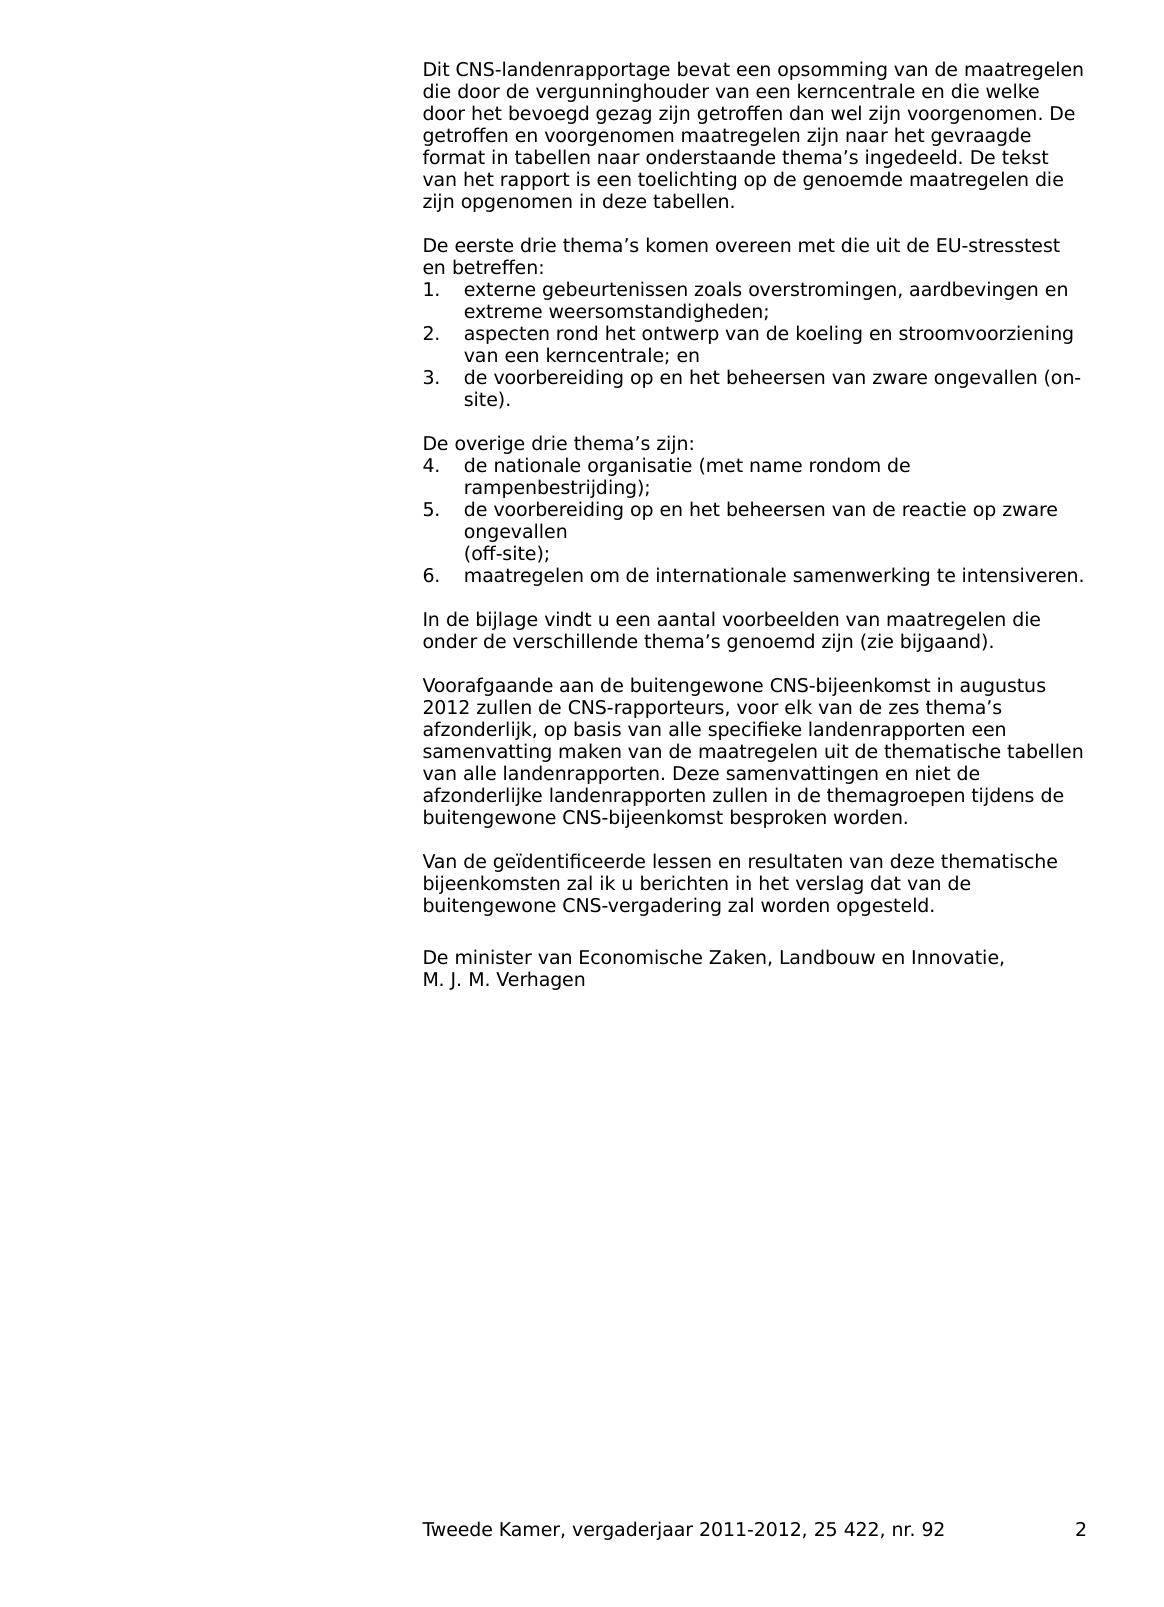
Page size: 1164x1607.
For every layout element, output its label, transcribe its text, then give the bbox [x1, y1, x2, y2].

text 1. externe gebeurtenissen zoals overstromingen, aardbevingen en extreme weersomstandigheden; [422, 279, 1087, 323]
text Voorafgaande aan de buitengewone CNS-bijeenkomst in augustus 2012 zullen de CNS-rapporteurs, voor elk van de zes thema’s afzonderlijk, op basis van alle specifieke landenrapporten een samenvatting maken van de maatregelen uit de thematische tabellen van alle landenrapporten. Deze samenvattingen en niet de afzonderlijke landenrapporten zullen in de themagroepen tijdens de buitengewone CNS-bijeenkomst besproken worden. [422, 675, 1087, 829]
text De overige drie thema’s zijn: [422, 433, 1087, 455]
text Van de geïdentificeerde lessen en resultaten van deze thematische bijeenkomsten zal ik u berichten in het verslag dat van de buitengewone CNS-vergadering zal worden opgesteld. [422, 851, 1087, 917]
text De eerste drie thema’s komen overeen met die uit de EU-stresstest en betreffen: [422, 235, 1087, 279]
text Dit CNS-landenrapportage bevat een opsomming van de maatregelen die door de vergunninghouder van een kerncentrale en die welke door het bevoegd gezag zijn getroffen dan wel zijn voorgenomen. De getroffen en voorgenomen maatregelen zijn naar het gevraagde format in tabellen naar onderstaande thema’s ingedeeld. De tekst van het rapport is een toelichting op de genoemde maatregelen die zijn opgenomen in deze tabellen. [422, 59, 1087, 213]
text 3. de voorbereiding op en het beheersen van zware ongevallen (on-site). [422, 367, 1087, 411]
text In de bijlage vindt u een aantal voorbeelden van maatregelen die onder de verschillende thema’s genoemd zijn (zie bijgaand). [422, 609, 1087, 653]
text 5. de voorbereiding op en het beheersen van de reactie op zware ongevallen [422, 499, 1087, 543]
text 4. de nationale organisatie (met name rondom de rampenbestrijding); [422, 455, 1087, 499]
text 6. maatregelen om de internationale samenwerking te intensiveren. [422, 565, 1087, 587]
text De minister van Economische Zaken, Landbouw en Innovatie, M. J. M. Verhagen [422, 947, 1087, 991]
text (off-site); [464, 543, 1087, 565]
text 2. aspecten rond het ontwerp van de koeling en stroomvoorziening van een kerncentrale; en [422, 323, 1087, 367]
